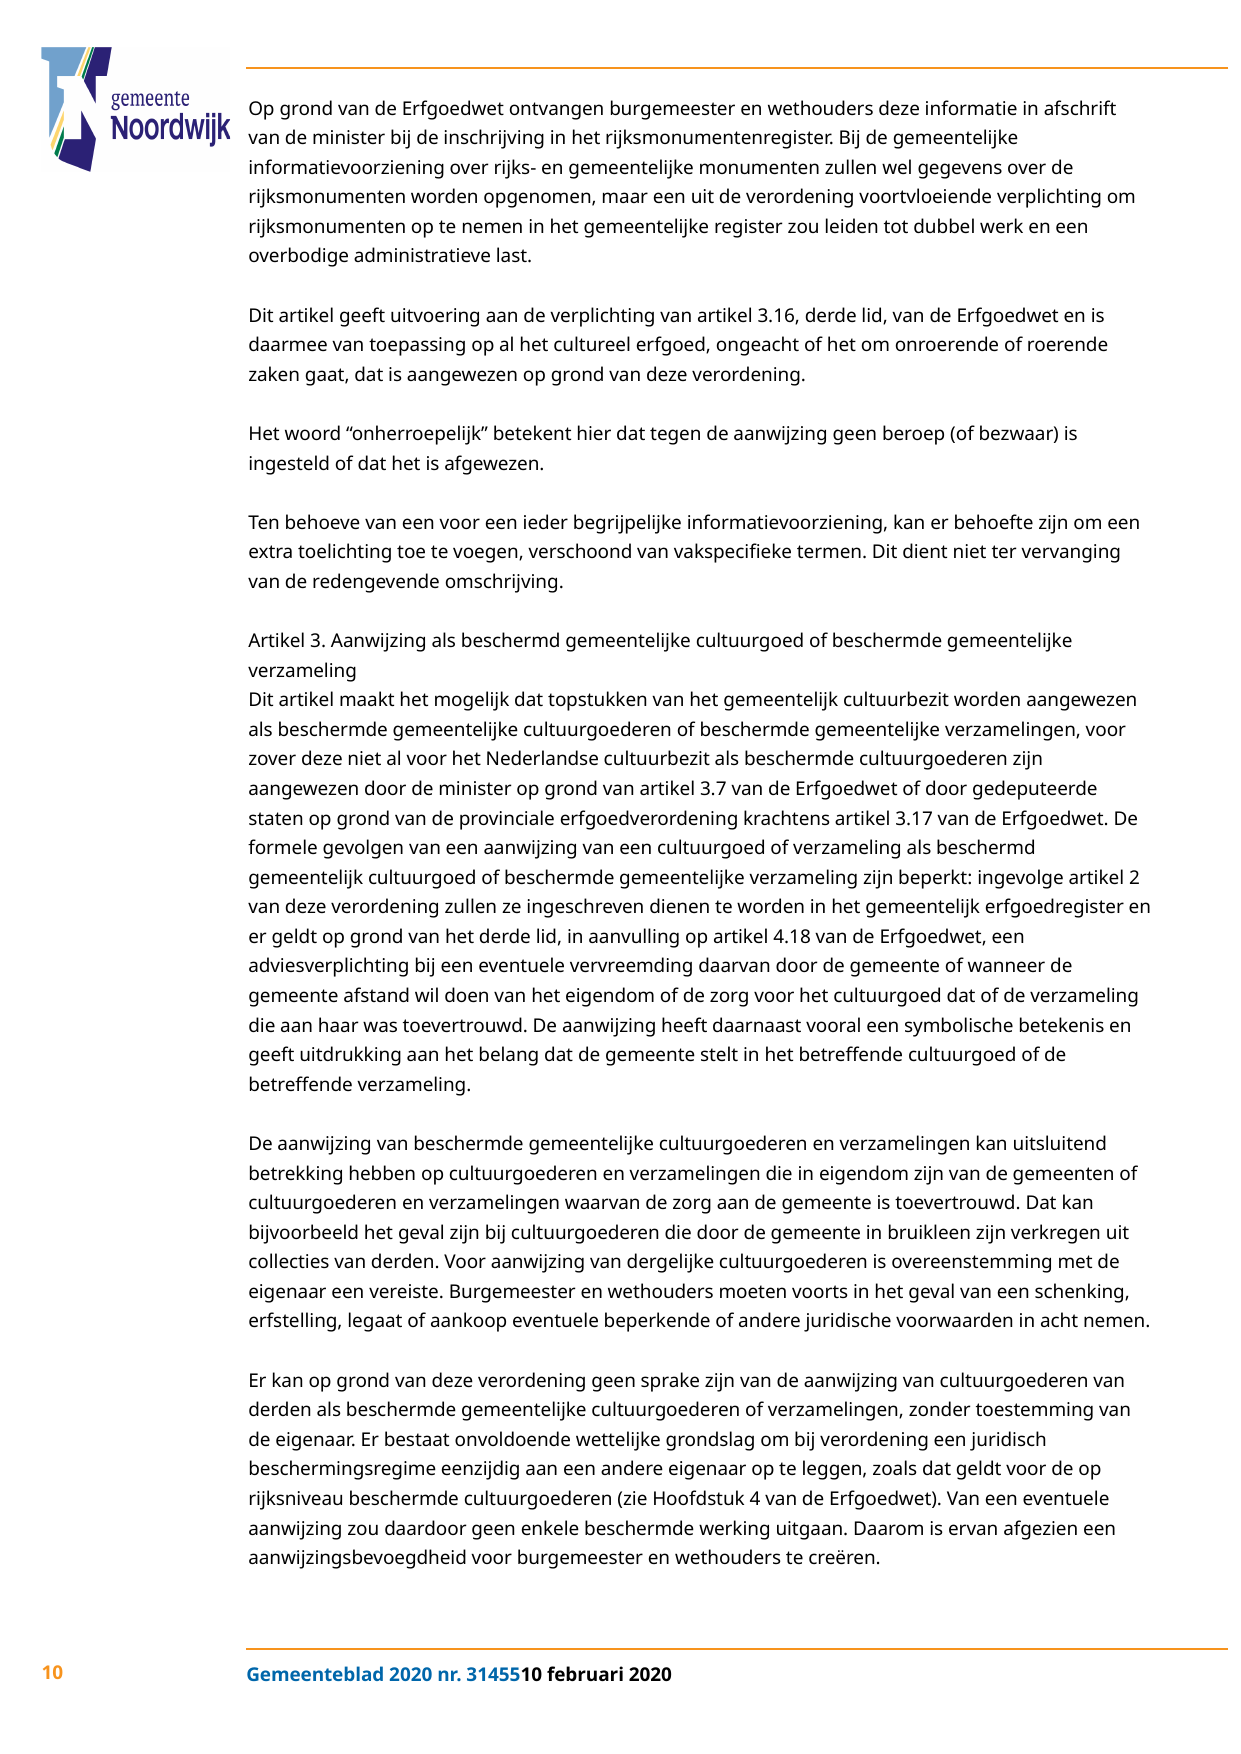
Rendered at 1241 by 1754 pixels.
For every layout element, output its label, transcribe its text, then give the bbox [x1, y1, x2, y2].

text Op grond van de Erfgoedwet ontvangen burgemeester en wethouders deze informatie in afschrift van de minister bij de inschrijving in het rijksmonumentenregister. Bij de gemeentelijke informatievoorziening over rijks- en gemeentelijke monumenten zullen wel gegevens over de rijksmonumenten worden opgenomen, maar een uit de verordening voortvloeiende verplichting om rijksmonumenten op te nemen in het gemeentelijke register zou leiden tot dubbel werk en een overbodige administratieve last. [248, 95, 1152, 268]
picture [41, 47, 231, 172]
text Dit artikel maakt het mogelijk dat topstukken van het gemeentelijk cultuurbezit worden aangewezen als beschermde gemeentelijke cultuurgoederen of beschermde gemeentelijke verzamelingen, voor zover deze niet al voor het Nederlandse cultuurbezit als beschermde cultuurgoederen zijn aangewezen door de minister op grond van artikel 3.7 van de Erfgoedwet of door gedeputeerde staten op grond van de provinciale erfgoedverordening krachtens artikel 3.17 van de Erfgoedwet. De formele gevolgen van een aanwijzing van een cultuurgoed of verzameling als beschermd gemeentelijk cultuurgoed of beschermde gemeentelijke verzameling zijn beperkt: ingevolge artikel 2 van deze verordening zullen ze ingeschreven dienen te worden in het gemeentelijk erfgoedregister en er geldt op grond van het derde lid, in aanvulling op artikel 4.18 van de Erfgoedwet, een adviesverplichting bij een eventuele vervreemding daarvan door de gemeente of wanneer de gemeente afstand wil doen van het eigendom of de zorg voor het cultuurgoed dat of de verzameling die aan haar was toevertrouwd. De aanwijzing heeft daarnaast vooral een symbolische betekenis en geeft uitdrukking aan het belang dat de gemeente stelt in het betreffende cultuurgoed of de betreffende verzameling. [248, 686, 1152, 1097]
text Het woord “onherroepelijk” betekent hier dat tegen de aanwijzing geen beroep (of bezwaar) is ingesteld of dat het is afgewezen. [248, 420, 1152, 476]
text De aanwijzing van beschermde gemeentelijke cultuurgoederen en verzamelingen kan uitsluitend betrekking hebben op cultuurgoederen en verzamelingen die in eigendom zijn van de gemeenten of cultuurgoederen en verzamelingen waarvan de zorg aan de gemeente is toevertrouwd. Dat kan bijvoorbeeld het geval zijn bij cultuurgoederen die door de gemeente in bruikleen zijn verkregen uit collecties van derden. Voor aanwijzing van dergelijke cultuurgoederen is overeenstemming met de eigenaar een vereiste. Burgemeester en wethouders moeten voorts in het geval van een schenking, erfstelling, legaat of aankoop eventuele beperkende of andere juridische voorwaarden in acht nemen. [248, 1130, 1152, 1333]
text Ten behoeve van een voor een ieder begrijpelijke informatievoorziening, kan er behoefte zijn om een extra toelichting toe te voegen, verschoond van vakspecifieke termen. Dit dient niet ter vervanging van de redengevende omschrijving. [248, 509, 1152, 594]
text Dit artikel geeft uitvoering aan de verplichting van artikel 3.16, derde lid, van de Erfgoedwet en is daarmee van toepassing op al het cultureel erfgoed, ongeacht of het om onroerende of roerende zaken gaat, dat is aangewezen op grond van deze verordening. [248, 302, 1152, 387]
text Er kan op grond van deze verordening geen sprake zijn van de aanwijzing van cultuurgoederen van derden als beschermde gemeentelijke cultuurgoederen of verzamelingen, zonder toestemming van de eigenaar. Er bestaat onvoldoende wettelijke grondslag om bij verordening een juridisch beschermingsregime eenzijdig aan een andere eigenaar op te leggen, zoals dat geldt voor de op rijksniveau beschermde cultuurgoederen (zie Hoofdstuk 4 van de Erfgoedwet). Van een eventuele aanwijzing zou daardoor geen enkele beschermde werking uitgaan. Daarom is ervan afgezien een aanwijzingsbevoegdheid voor burgemeester en wethouders te creëren. [248, 1367, 1152, 1570]
text Artikel 3. Aanwijzing als beschermd gemeentelijke cultuurgoed of beschermde gemeentelijke verzameling [248, 627, 1152, 683]
